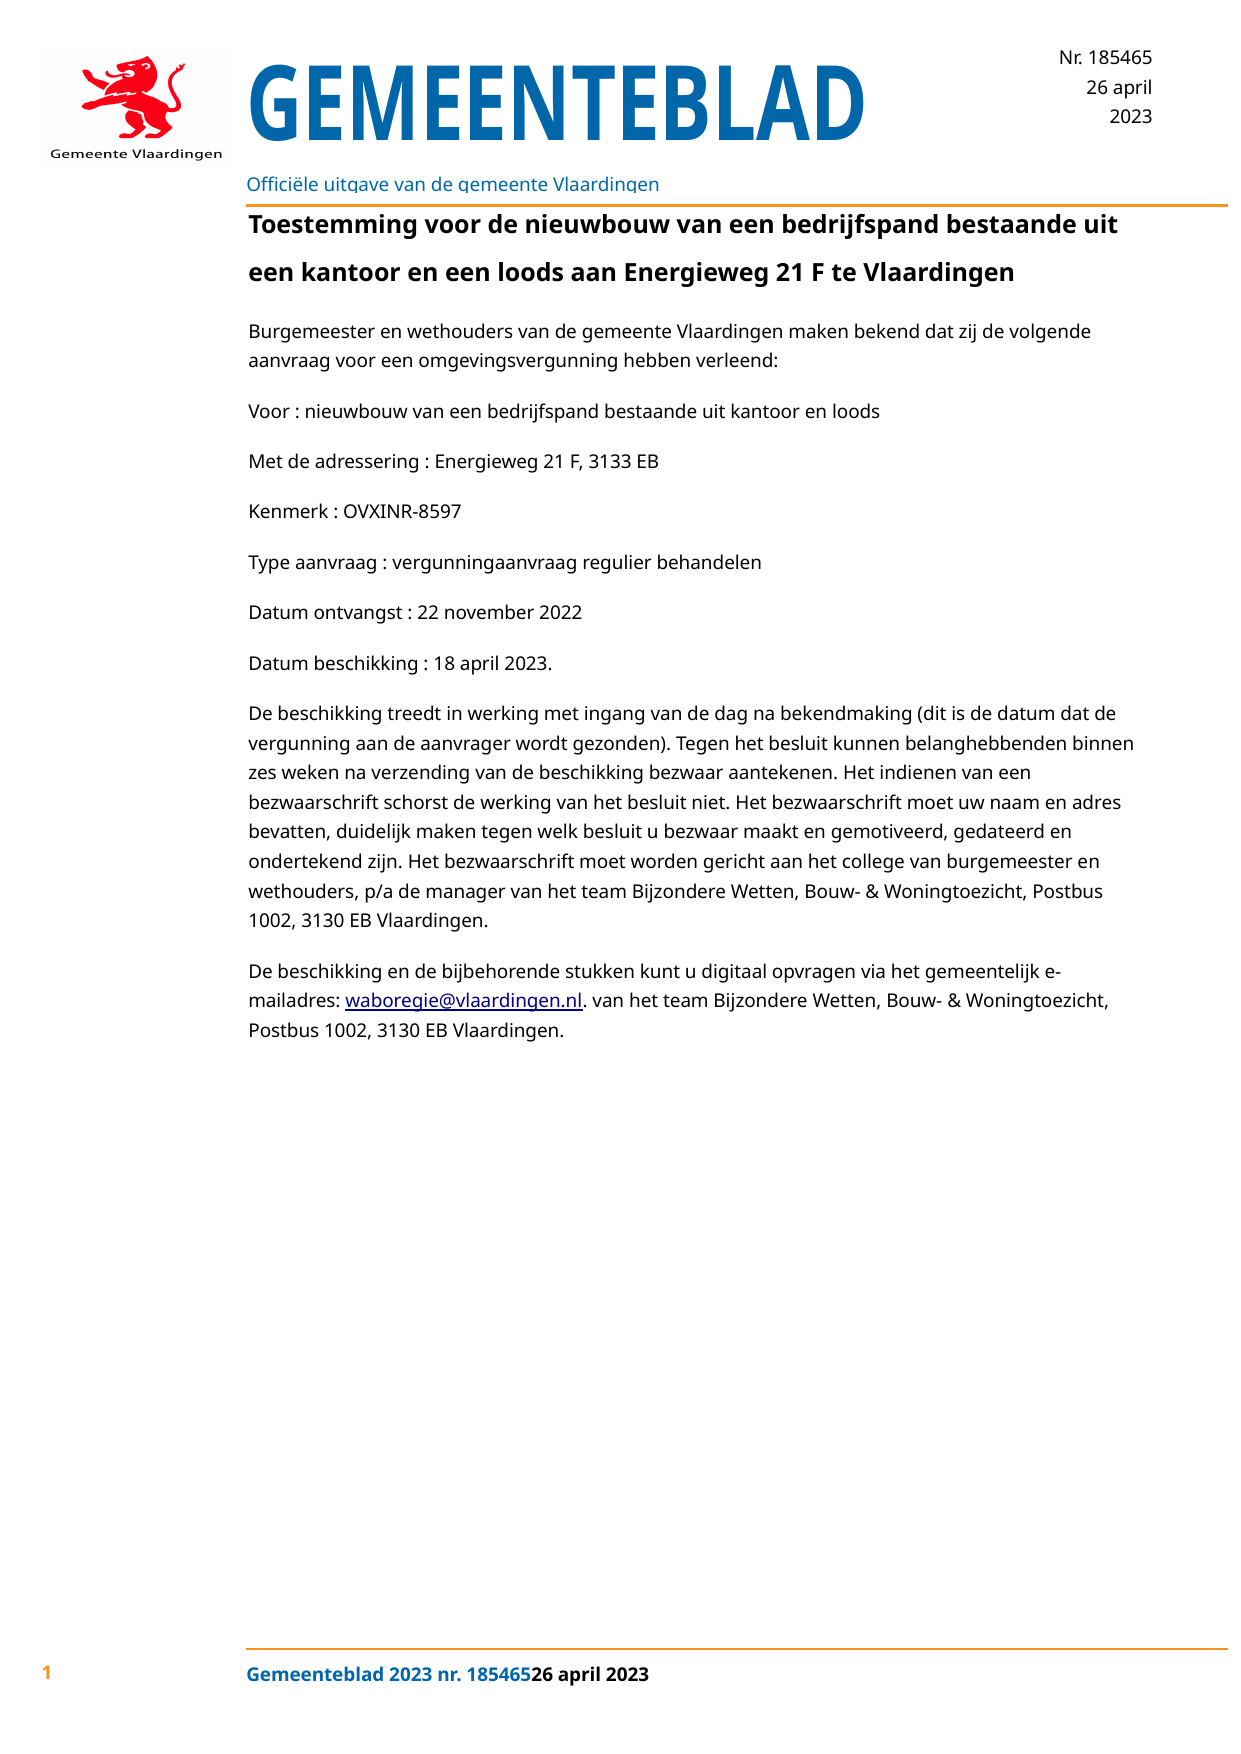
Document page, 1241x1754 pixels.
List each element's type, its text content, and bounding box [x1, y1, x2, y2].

text Met de adressering : Energieweg 21 F, 3133 EB [248, 448, 1152, 474]
text Datum ontvangst : 22 november 2022 [248, 599, 1152, 625]
text Burgemeester en wethouders van de gemeente Vlaardingen maken bekend dat zij de volgende aanvraag voor een omgevingsvergunning hebben verleend: [248, 318, 1152, 373]
text Voor : nieuwbouw van een bedrijfspand bestaande uit kantoor en loods [248, 398, 1152, 424]
text Toestemming voor de nieuwbouw van een bedrijfspand bestaande uit een kantoor en een loods aan Energieweg 21 F te Vlaardingen [248, 207, 1152, 288]
text Kenmerk : OVXINR-8597 [248, 499, 1152, 524]
text Type aanvraag : vergunningaanvraag regulier behandelen [248, 549, 1152, 575]
text De beschikking treedt in werking met ingang van de dag na bekendmaking (dit is de datum dat de vergunning aan de aanvrager wordt gezonden). Tegen het besluit kunnen belanghebbenden binnen zes weken na verzending van de beschikking bezwaar aantekenen. Het indienen van een bezwaarschrift schorst de werking van het besluit niet. Het bezwaarschrift moet uw naam en adres bevatten, duidelijk maken tegen welk besluit u bezwaar maakt en gemotiveerd, gedateerd en ondertekend zijn. Het bezwaarschrift moet worden gericht aan het college van burgemeester en wethouders, p/a de manager van het team Bijzondere Wetten, Bouw- & Woningtoezicht, Postbus 1002, 3130 EB Vlaardingen. [248, 700, 1152, 933]
text De beschikking en de bijbehorende stukken kunt u digitaal opvragen via het gemeentelijk e-mailadres: waboregie@vlaardingen.nl. van het team Bijzondere Wetten, Bouw- & Woningtoezicht, Postbus 1002, 3130 EB Vlaardingen. [248, 958, 1152, 1043]
picture [41, 47, 231, 172]
text Datum beschikking : 18 april 2023. [248, 650, 1152, 676]
